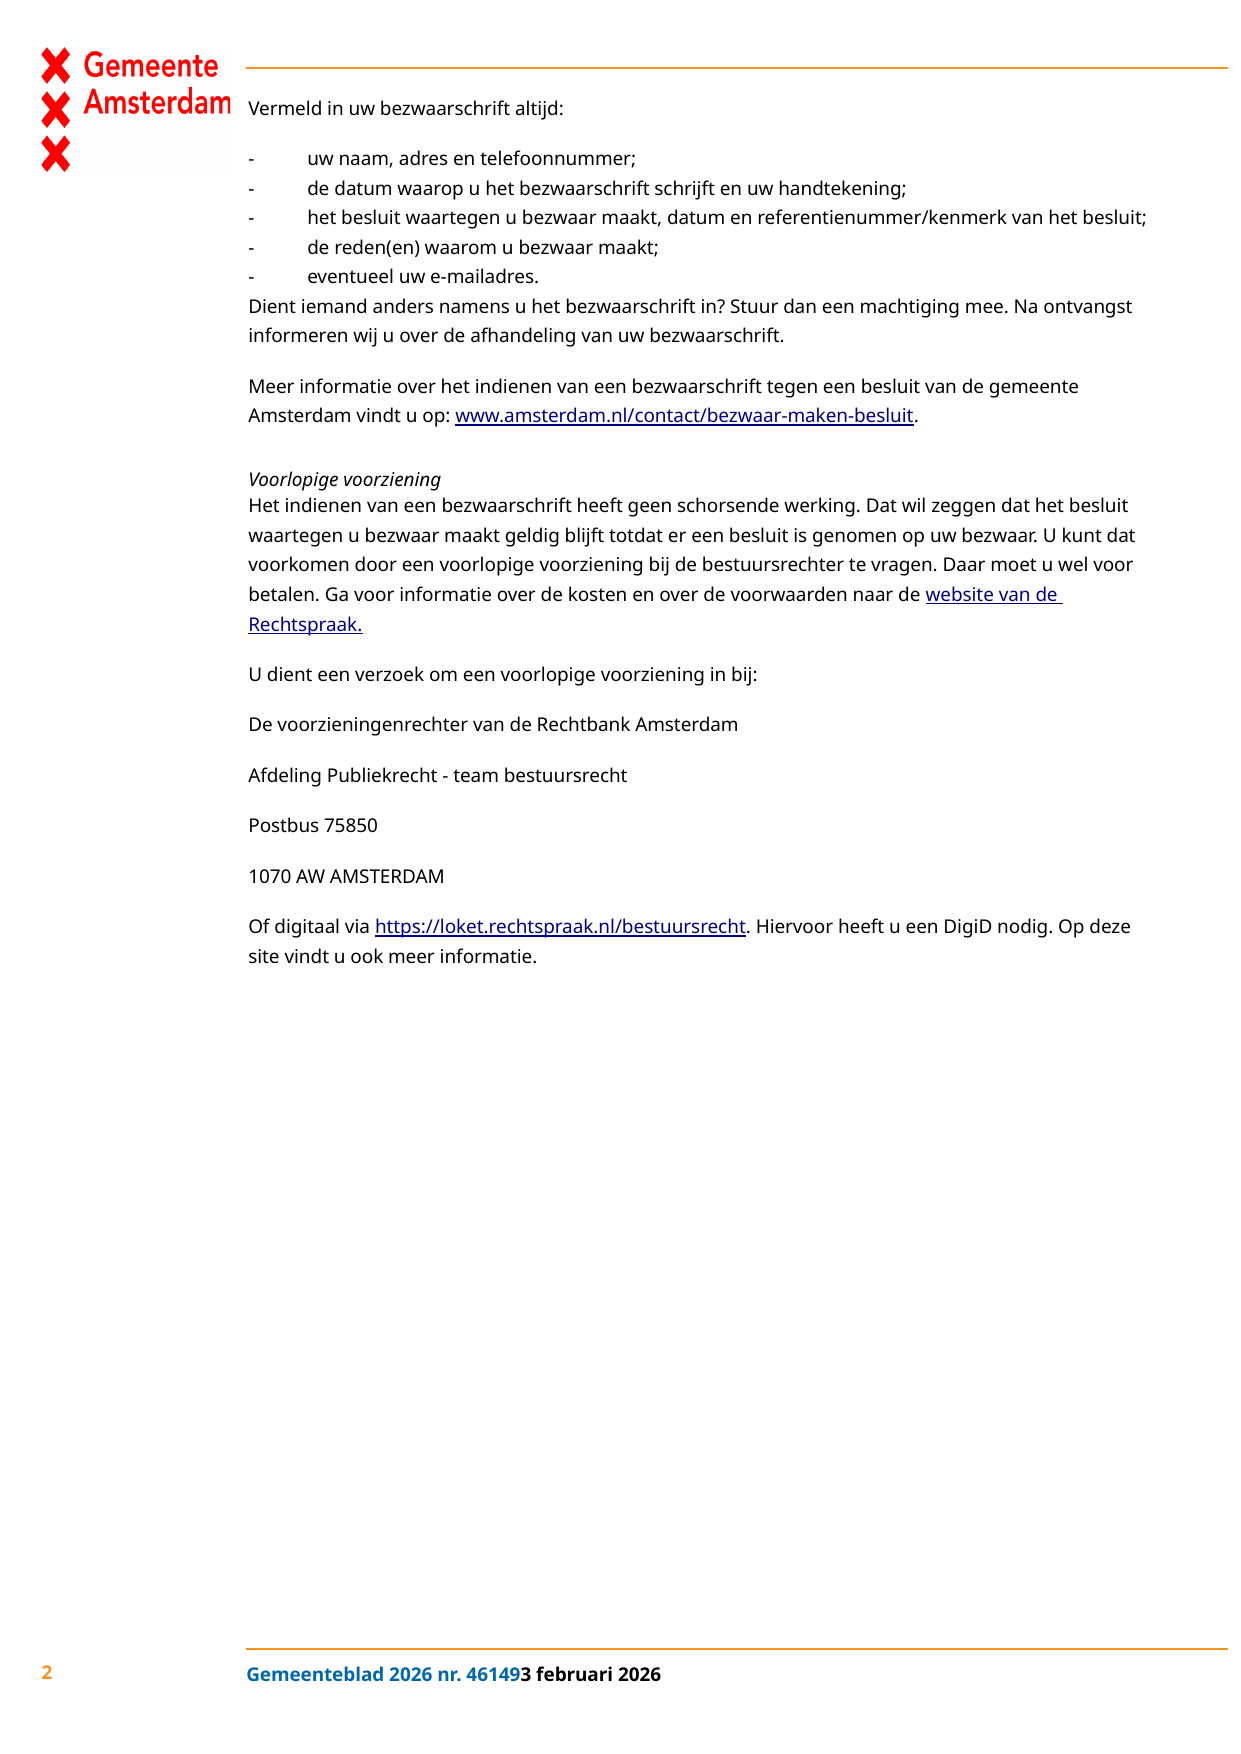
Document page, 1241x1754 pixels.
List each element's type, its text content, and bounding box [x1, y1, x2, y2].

text Dient iemand anders namens u het bezwaarschrift in? Stuur dan een machtiging mee. Na ontvangst informeren wij u over de afhandeling van uw bezwaarschrift. [248, 293, 1152, 348]
text Of digitaal via https://loket.rechtspraak.nl/bestuursrecht. Hiervoor heeft u een DigiD nodig. Op deze site vindt u ook meer informatie. [248, 913, 1152, 968]
text Voorlopige voorziening [248, 467, 1152, 492]
list eventueel uw e-mailadres. [248, 263, 1152, 289]
text Vermeld in uw bezwaarschrift altijd: [248, 95, 1152, 121]
text U dient een verzoek om een voorlopige voorziening in bij: [248, 661, 1152, 687]
list de datum waarop u het bezwaarschrift schrijft en uw handtekening; [248, 175, 1152, 201]
list het besluit waartegen u bezwaar maakt, datum en referentienummer/kenmerk van het besluit; [248, 204, 1152, 230]
text Afdeling Publiekrecht - team bestuursrecht [248, 762, 1152, 788]
text De voorzieningenrechter van de Rechtbank Amsterdam [248, 712, 1152, 737]
picture [41, 47, 231, 172]
text Postbus 75850 [248, 812, 1152, 838]
list uw naam, adres en telefoonnummer; [248, 145, 1152, 171]
text 1070 AW AMSTERDAM [248, 863, 1152, 888]
list de reden(en) waarom u bezwaar maakt; [248, 234, 1152, 260]
text Het indienen van een bezwaarschrift heeft geen schorsende werking. Dat wil zeggen dat het besluit waartegen u bezwaar maakt geldig blijft totdat er een besluit is genomen op uw bezwaar. U kunt dat voorkomen door een voorlopige voorziening bij de bestuursrechter te vragen. Daar moet u wel voor betalen. Ga voor informatie over de kosten en over de voorwaarden naar de website van de Rechtspraak. [248, 492, 1152, 636]
text Meer informatie over het indienen van een bezwaarschrift tegen een besluit van de gemeente Amsterdam vindt u op: www.amsterdam.nl/contact/bezwaar-maken-besluit. [248, 373, 1152, 428]
